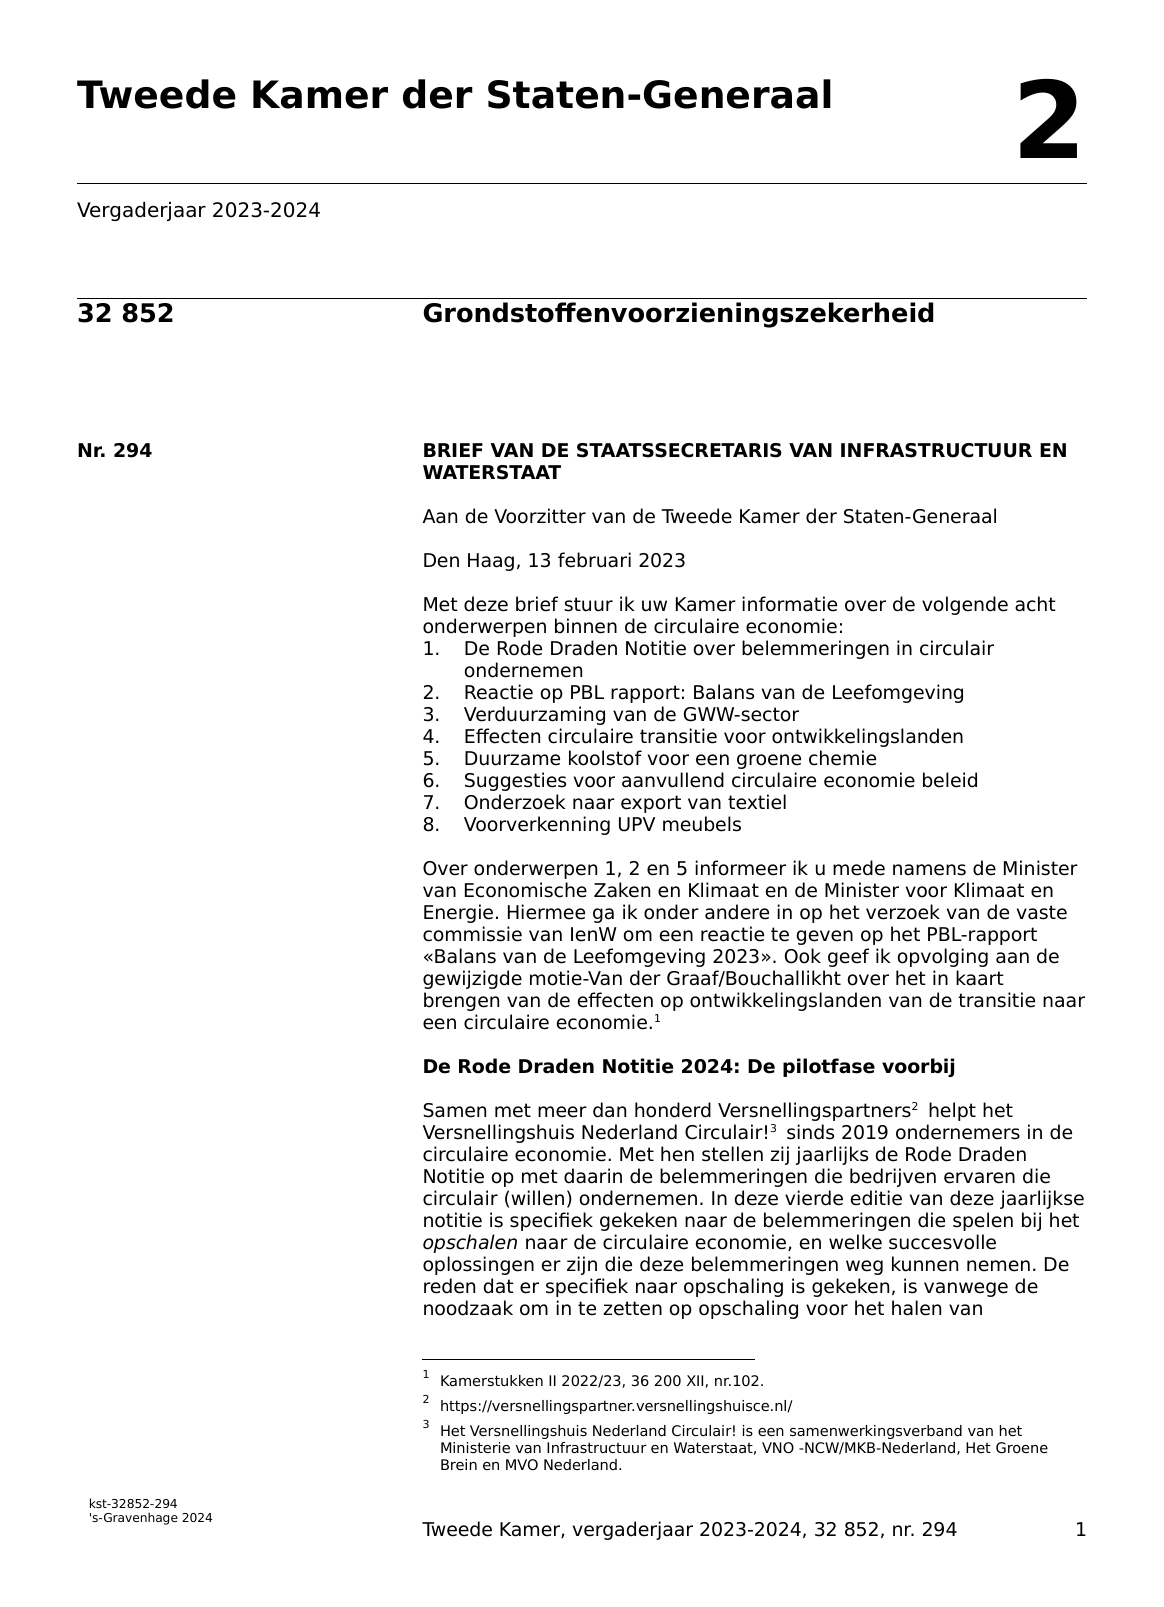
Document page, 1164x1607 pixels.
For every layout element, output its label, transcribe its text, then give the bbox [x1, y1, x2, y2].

text Met deze brief stuur ik uw Kamer informatie over de volgende acht onderwerpen binnen de circulaire economie: [422, 594, 1087, 638]
table_header Tweede Kamer der Staten-Generaal [77, 59, 886, 183]
table_header 2 [886, 59, 1087, 183]
text 8. Voorverkenning UPV meubels [422, 814, 1087, 836]
subtitle De Rode Draden Notitie 2024: De pilotfase voorbij [422, 1056, 1087, 1078]
text https://versnellingspartner.versnellingshuisce.nl/ [422, 1393, 1087, 1416]
text 7. Onderzoek naar export van textiel [422, 792, 1087, 814]
table_cell Vergaderjaar 2023-2024 [77, 184, 1087, 298]
text 6. Suggesties voor aanvullend circulaire economie beleid [422, 770, 1087, 792]
text Het Versnellingshuis Nederland Circulair! is een samenwerkingsverband van het Ministerie van Infrastructuur en Waterstaat, VNO -NCW/MKB-Nederland, Het Groene Brein en MVO Nederland. [422, 1418, 1087, 1474]
text Den Haag, 13 februari 2023 [422, 550, 1087, 572]
text Kamerstukken II 2022/23, 36 200 XII, nr.102. [422, 1368, 1087, 1391]
subtitle Nr. 294 BRIEF VAN DE STAATSSECRETARIS VAN INFRASTRUCTUUR EN WATERSTAAT [77, 440, 1087, 484]
text 3. Verduurzaming van de GWW-sector [422, 704, 1087, 726]
text 's-Gravenhage 2024 [88, 1511, 323, 1525]
text 5. Duurzame koolstof voor een groene chemie [422, 748, 1087, 770]
text Aan de Voorzitter van de Tweede Kamer der Staten-Generaal [422, 506, 1087, 528]
text kst-32852-294 [88, 1497, 323, 1511]
text 2. Reactie op PBL rapport: Balans van de Leefomgeving [422, 682, 1087, 704]
text 1. De Rode Draden Notitie over belemmeringen in circulair ondernemen [422, 638, 1087, 682]
subtitle 32 852 Grondstoffenvoorzieningszekerheid [77, 299, 1087, 329]
text 4. Effecten circulaire transitie voor ontwikkelingslanden [422, 726, 1087, 748]
text Samen met meer dan honderd Versnellingspartners helpt het Versnellingshuis Nederland Circulair! sinds 2019 ondernemers in de circulaire economie. Met hen stellen zij jaarlijks de Rode Draden Notitie op met daarin de belemmeringen die bedrijven ervaren die circulair (willen) ondernemen. In deze vierde editie van deze jaarlijkse notitie is specifiek gekeken naar de belemmeringen die spelen bij het opschalen naar de circulaire economie, en welke succesvolle oplossingen er zijn die deze belemmeringen weg kunnen nemen. De reden dat er specifiek naar opschaling is gekeken, is vanwege de noodzaak om in te zetten op opschaling voor het halen van [422, 1100, 1087, 1320]
text Over onderwerpen 1, 2 en 5 informeer ik u mede namens de Minister van Economische Zaken en Klimaat en de Minister voor Klimaat en Energie. Hiermee ga ik onder andere in op het verzoek van de vaste commissie van IenW om een reactie te geven op het PBL-rapport «Balans van de Leefomgeving 2023». Ook geef ik opvolging aan de gewijzigde motie-Van der Graaf/Bouchallikht over het in kaart brengen van de effecten op ontwikkelingslanden van de transitie naar een circulaire economie. [422, 858, 1087, 1034]
